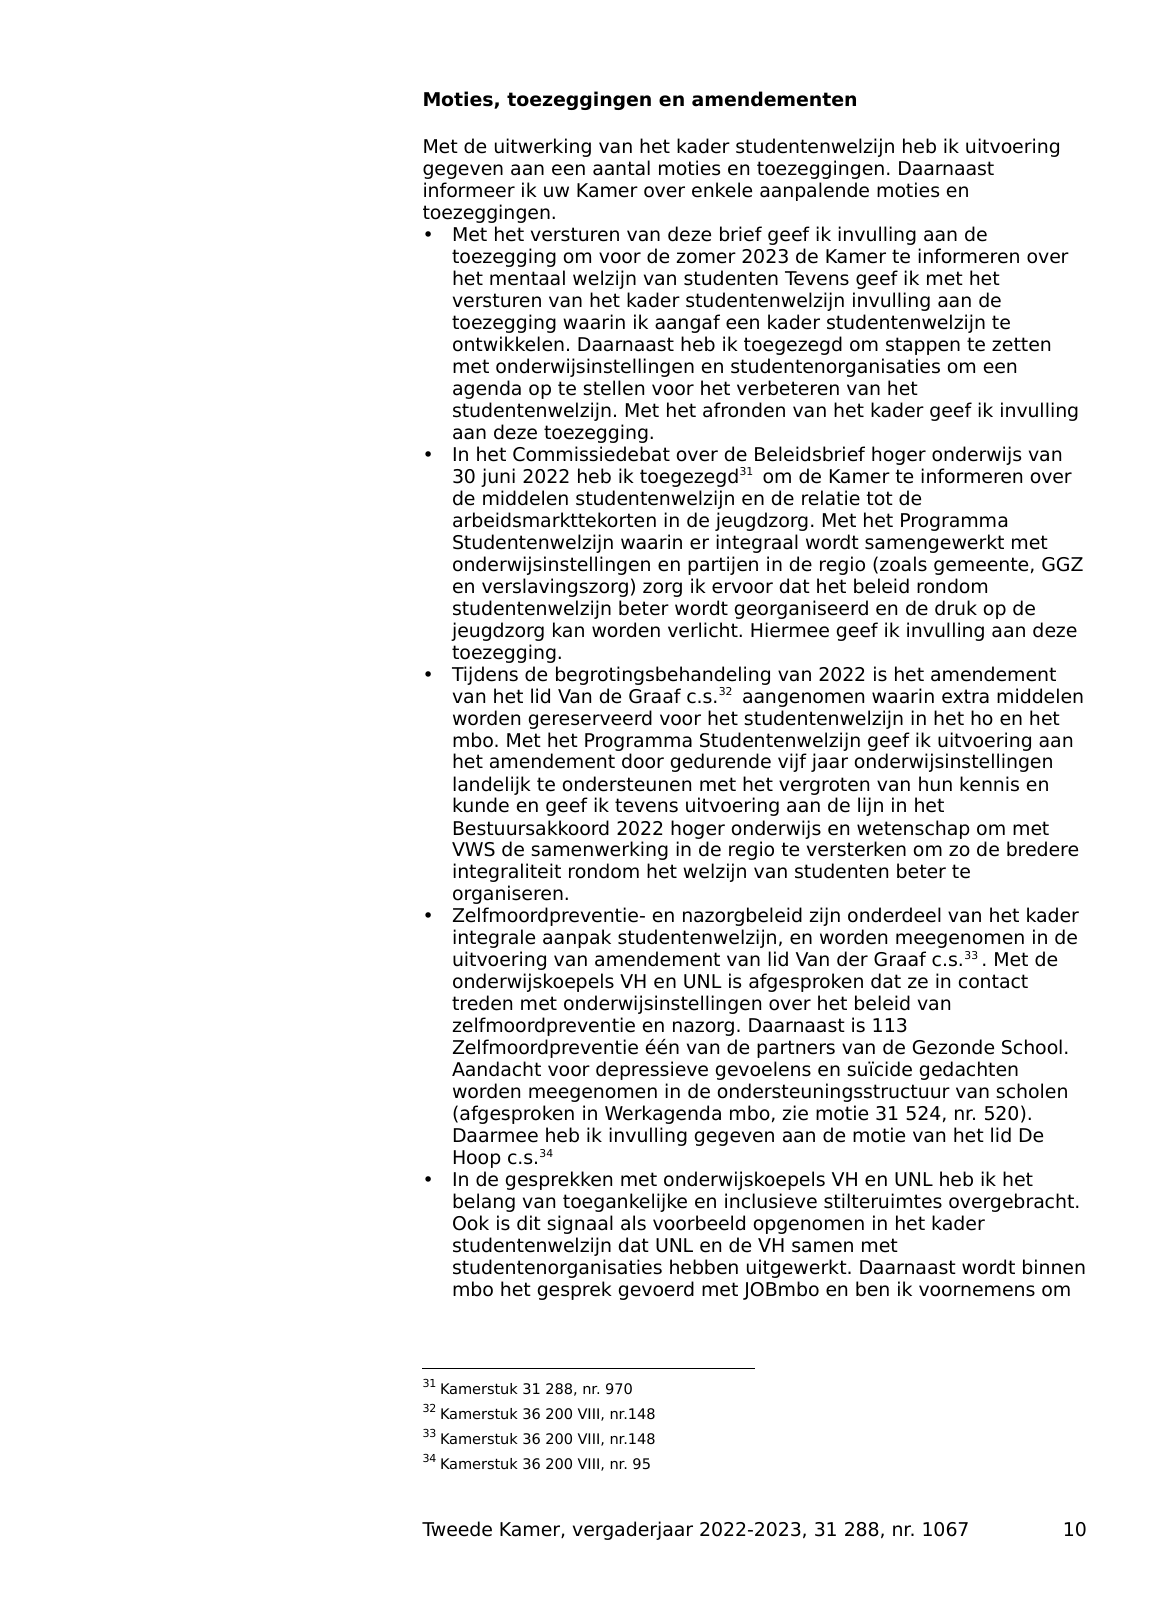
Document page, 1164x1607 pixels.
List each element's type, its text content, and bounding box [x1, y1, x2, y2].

text • Tijdens de begrotingsbehandeling van 2022 is het amendement van het lid Van de Graaf c.s. aangenomen waarin extra middelen worden gereserveerd voor het studentenwelzijn in het ho en het mbo. Met het Programma Studentenwelzijn geef ik uitvoering aan het amendement door gedurende vijf jaar onderwijsinstellingen landelijk te ondersteunen met het vergroten van hun kennis en kunde en geef ik tevens uitvoering aan de lijn in het Bestuursakkoord 2022 hoger onderwijs en wetenschap om met VWS de samenwerking in de regio te versterken om zo de bredere integraliteit rondom het welzijn van studenten beter te organiseren. [422, 663, 1087, 905]
text • In de gesprekken met onderwijskoepels VH en UNL heb ik het belang van toegankelijke en inclusieve stilteruimtes overgebracht. Ook is dit signaal als voorbeeld opgenomen in het kader studentenwelzijn dat UNL en de VH samen met studentenorganisaties hebben uitgewerkt. Daarnaast wordt binnen mbo het gesprek gevoerd met JOBmbo en ben ik voornemens om [422, 1169, 1087, 1301]
text Kamerstuk 36 200 VIII, nr.148 [422, 1427, 1087, 1449]
text • Zelfmoordpreventie- en nazorgbeleid zijn onderdeel van het kader integrale aanpak studentenwelzijn, en worden meegenomen in de uitvoering van amendement van lid Van der Graaf c.s.. Met de onderwijskoepels VH en UNL is afgesproken dat ze in contact treden met onderwijsinstellingen over het beleid van zelfmoordpreventie en nazorg. Daarnaast is 113 Zelfmoordpreventie één van de partners van de Gezonde School. Aandacht voor depressieve gevoelens en suïcide gedachten worden meegenomen in de ondersteuningsstructuur van scholen (afgesproken in Werkagenda mbo, zie motie 31 524, nr. 520). Daarmee heb ik invulling gegeven aan de motie van het lid De Hoop c.s. [422, 905, 1087, 1169]
text • Met het versturen van deze brief geef ik invulling aan de toezegging om voor de zomer 2023 de Kamer te informeren over het mentaal welzijn van studenten Tevens geef ik met het versturen van het kader studentenwelzijn invulling aan de toezegging waarin ik aangaf een kader studentenwelzijn te ontwikkelen. Daarnaast heb ik toegezegd om stappen te zetten met onderwijsinstellingen en studentenorganisaties om een agenda op te stellen voor het verbeteren van het studentenwelzijn. Met het afronden van het kader geef ik invulling aan deze toezegging. [422, 224, 1087, 444]
text Kamerstuk 31 288, nr. 970 [422, 1377, 1087, 1399]
text Met de uitwerking van het kader studentenwelzijn heb ik uitvoering gegeven aan een aantal moties en toezeggingen. Daarnaast informeer ik uw Kamer over enkele aanpalende moties en toezeggingen. [422, 136, 1087, 224]
subtitle Moties, toezeggingen en amendementen [422, 89, 1087, 111]
text Kamerstuk 36 200 VIII, nr. 95 [422, 1452, 1087, 1474]
text Kamerstuk 36 200 VIII, nr.148 [422, 1402, 1087, 1424]
text • In het Commissiedebat over de Beleidsbrief hoger onderwijs van 30 juni 2022 heb ik toegezegd om de Kamer te informeren over de middelen studentenwelzijn en de relatie tot de arbeidsmarkttekorten in de jeugdzorg. Met het Programma Studentenwelzijn waarin er integraal wordt samengewerkt met onderwijsinstellingen en partijen in de regio (zoals gemeente, GGZ en verslavingszorg) zorg ik ervoor dat het beleid rondom studentenwelzijn beter wordt georganiseerd en de druk op de jeugdzorg kan worden verlicht. Hiermee geef ik invulling aan deze toezegging. [422, 444, 1087, 663]
